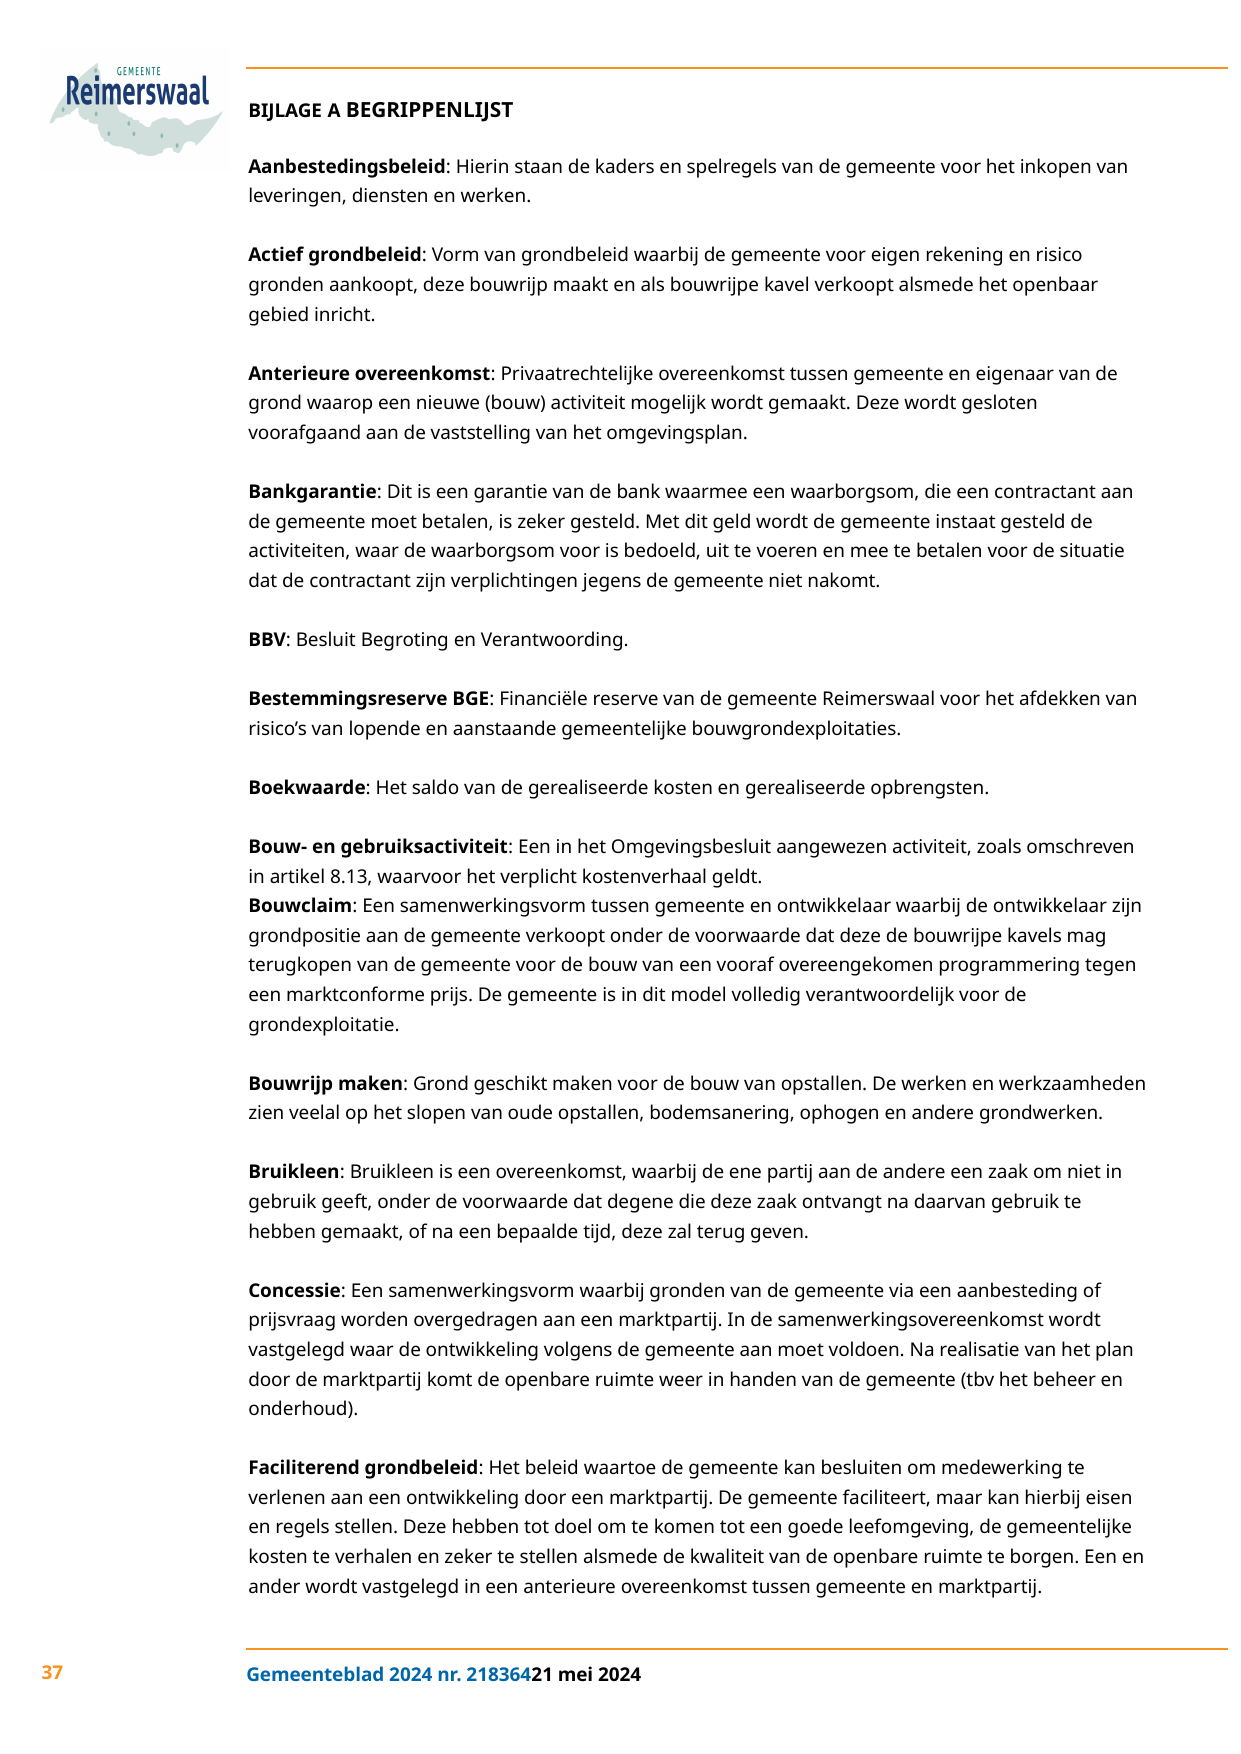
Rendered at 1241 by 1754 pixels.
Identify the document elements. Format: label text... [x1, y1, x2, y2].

text Bestemmingsreserve BGE: Financiële reserve van de gemeente Reimerswaal voor het afdekken van risico’s van lopende en aanstaande gemeentelijke bouwgrondexploitaties. [248, 685, 1152, 741]
text BIJLAGE A BEGRIPPENLIJST [248, 95, 1152, 123]
picture [41, 47, 231, 172]
text Bouwrijp maken: Grond geschikt maken voor de bouw van opstallen. De werken en werkzaamheden zien veelal op het slopen van oude opstallen, bodemsanering, ophogen en andere grondwerken. [248, 1070, 1152, 1125]
text Aanbestedingsbeleid: Hierin staan de kaders en spelregels van de gemeente voor het inkopen van leveringen, diensten en werken. [248, 153, 1152, 208]
text Anterieure overeenkomst: Privaatrechtelijke overeenkomst tussen gemeente en eigenaar van de grond waarop een nieuwe (bouw) activiteit mogelijk wordt gemaakt. Deze wordt gesloten voorafgaand aan de vaststelling van het omgevingsplan. [248, 360, 1152, 445]
text Actief grondbeleid: Vorm van grondbeleid waarbij de gemeente voor eigen rekening en risico gronden aankoopt, deze bouwrijp maakt en als bouwrijpe kavel verkoopt alsmede het openbaar gebied inricht. [248, 242, 1152, 327]
text Bouwclaim: Een samenwerkingsvorm tussen gemeente en ontwikkelaar waarbij de ontwikkelaar zijn grondpositie aan de gemeente verkoopt onder de voorwaarde dat deze de bouwrijpe kavels mag terugkopen van de gemeente voor de bouw van een vooraf overeengekomen programmering tegen een marktconforme prijs. De gemeente is in dit model volledig verantwoordelijk voor de grondexploitatie. [248, 892, 1152, 1037]
text BBV: Besluit Begroting en Verantwoording. [248, 626, 1152, 652]
text Bouw- en gebruiksactiviteit: Een in het Omgevingsbesluit aangewezen activiteit, zoals omschreven in artikel 8.13, waarvoor het verplicht kostenverhaal geldt. [248, 833, 1152, 889]
text Bankgarantie: Dit is een garantie van de bank waarmee een waarborgsom, die een contractant aan de gemeente moet betalen, is zeker gesteld. Met dit geld wordt de gemeente instaat gesteld de activiteiten, waar de waarborgsom voor is bedoeld, uit te voeren en mee te betalen voor de situatie dat de contractant zijn verplichtingen jegens de gemeente niet nakomt. [248, 478, 1152, 593]
text Boekwaarde: Het saldo van de gerealiseerde kosten en gerealiseerde opbrengsten. [248, 774, 1152, 800]
text Bruikleen: Bruikleen is een overeenkomst, waarbij de ene partij aan de andere een zaak om niet in gebruik geeft, onder de voorwaarde dat degene die deze zaak ontvangt na daarvan gebruik te hebben gemaakt, of na een bepaalde tijd, deze zal terug geven. [248, 1159, 1152, 1244]
text Faciliterend grondbeleid: Het beleid waartoe de gemeente kan besluiten om medewerking te verlenen aan een ontwikkeling door een marktpartij. De gemeente faciliteert, maar kan hierbij eisen en regels stellen. Deze hebben tot doel om te komen tot een goede leefomgeving, de gemeentelijke kosten te verhalen en zeker te stellen alsmede de kwaliteit van de openbare ruimte te borgen. Een en ander wordt vastgelegd in een anterieure overeenkomst tussen gemeente en marktpartij. [248, 1454, 1152, 1599]
text Concessie: Een samenwerkingsvorm waarbij gronden van de gemeente via een aanbesteding of prijsvraag worden overgedragen aan een marktpartij. In de samenwerkingsovereenkomst wordt vastgelegd waar de ontwikkeling volgens de gemeente aan moet voldoen. Na realisatie van het plan door de marktpartij komt de openbare ruimte weer in handen van de gemeente (tbv het beheer en onderhoud). [248, 1277, 1152, 1421]
